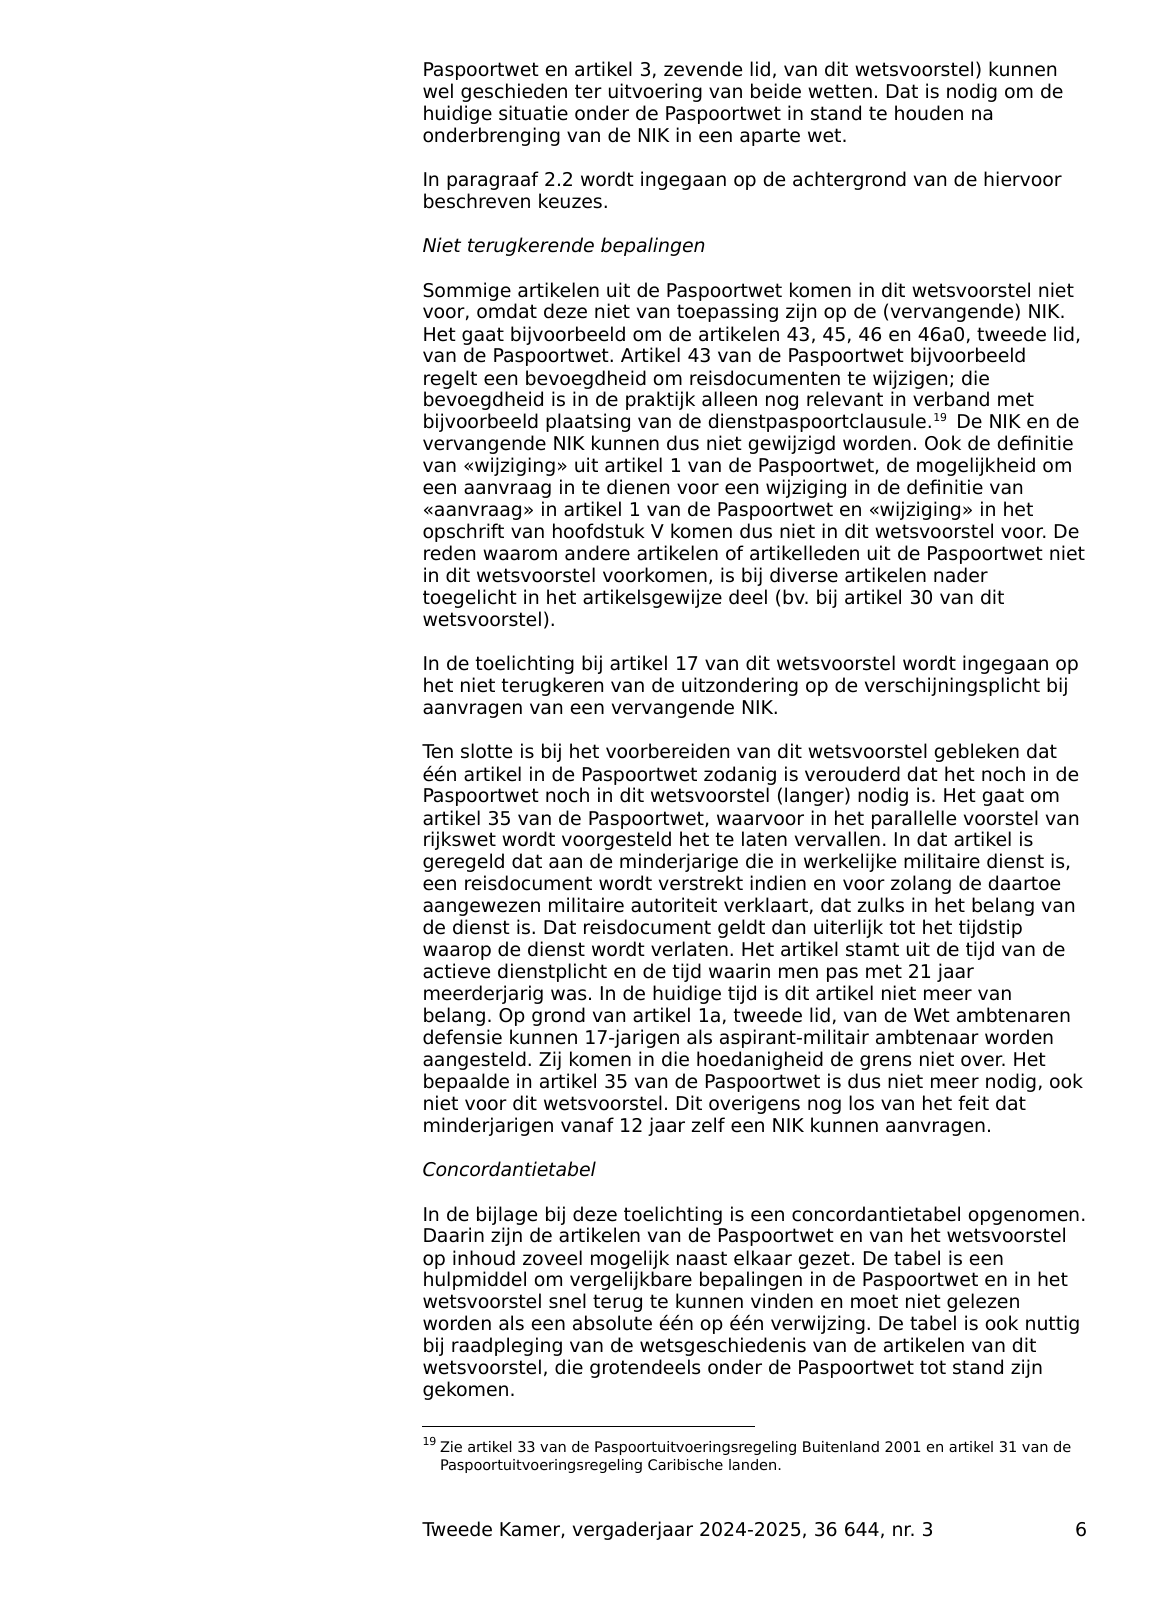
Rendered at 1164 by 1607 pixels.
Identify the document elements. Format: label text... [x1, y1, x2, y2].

text In de bijlage bij deze toelichting is een concordantietabel opgenomen. Daarin zijn de artikelen van de Paspoortwet en van het wetsvoorstel op inhoud zoveel mogelijk naast elkaar gezet. De tabel is een hulpmiddel om vergelijkbare bepalingen in de Paspoortwet en in het wetsvoorstel snel terug te kunnen vinden en moet niet gelezen worden als een absolute één op één verwijzing. De tabel is ook nuttig bij raadpleging van de wetsgeschiedenis van de artikelen van dit wetsvoorstel, die grotendeels onder de Paspoortwet tot stand zijn gekomen. [422, 1203, 1087, 1401]
text In paragraaf 2.2 wordt ingegaan op de achtergrond van de hiervoor beschreven keuzes. [422, 169, 1087, 213]
text Zie artikel 33 van de Paspoortuitvoeringsregeling Buitenland 2001 en artikel 31 van de Paspoortuitvoeringsregeling Caribische landen. [422, 1435, 1087, 1474]
text Ten slotte is bij het voorbereiden van dit wetsvoorstel gebleken dat één artikel in de Paspoortwet zodanig is verouderd dat het noch in de Paspoortwet noch in dit wetsvoorstel (langer) nodig is. Het gaat om artikel 35 van de Paspoortwet, waarvoor in het parallelle voorstel van rijkswet wordt voorgesteld het te laten vervallen. In dat artikel is geregeld dat aan de minderjarige die in werkelijke militaire dienst is, een reisdocument wordt verstrekt indien en voor zolang de daartoe aangewezen militaire autoriteit verklaart, dat zulks in het belang van de dienst is. Dat reisdocument geldt dan uiterlijk tot het tijdstip waarop de dienst wordt verlaten. Het artikel stamt uit de tijd van de actieve dienstplicht en de tijd waarin men pas met 21 jaar meerderjarig was. In de huidige tijd is dit artikel niet meer van belang. Op grond van artikel 1a, tweede lid, van de Wet ambtenaren defensie kunnen 17-jarigen als aspirant-militair ambtenaar worden aangesteld. Zij komen in die hoedanigheid de grens niet over. Het bepaalde in artikel 35 van de Paspoortwet is dus niet meer nodig, ook niet voor dit wetsvoorstel. Dit overigens nog los van het feit dat minderjarigen vanaf 12 jaar zelf een NIK kunnen aanvragen. [422, 741, 1087, 1137]
subtitle Niet terugkerende bepalingen [422, 235, 1087, 257]
text Sommige artikelen uit de Paspoortwet komen in dit wetsvoorstel niet voor, omdat deze niet van toepassing zijn op de (vervangende) NIK. Het gaat bijvoorbeeld om de artikelen 43, 45, 46 en 46a0, tweede lid, van de Paspoortwet. Artikel 43 van de Paspoortwet bijvoorbeeld regelt een bevoegdheid om reisdocumenten te wijzigen; die bevoegdheid is in de praktijk alleen nog relevant in verband met bijvoorbeeld plaatsing van de dienstpaspoortclausule. De NIK en de vervangende NIK kunnen dus niet gewijzigd worden. Ook de definitie van «wijziging» uit artikel 1 van de Paspoortwet, de mogelijkheid om een aanvraag in te dienen voor een wijziging in de definitie van «aanvraag» in artikel 1 van de Paspoortwet en «wijziging» in het opschrift van hoofdstuk V komen dus niet in dit wetsvoorstel voor. De reden waarom andere artikelen of artikelleden uit de Paspoortwet niet in dit wetsvoorstel voorkomen, is bij diverse artikelen nader toegelicht in het artikelsgewijze deel (bv. bij artikel 30 van dit wetsvoorstel). [422, 279, 1087, 631]
subtitle Concordantietabel [422, 1159, 1087, 1181]
text In de toelichting bij artikel 17 van dit wetsvoorstel wordt ingegaan op het niet terugkeren van de uitzondering op de verschijningsplicht bij aanvragen van een vervangende NIK. [422, 653, 1087, 719]
text Paspoortwet en artikel 3, zevende lid, van dit wetsvoorstel) kunnen wel geschieden ter uitvoering van beide wetten. Dat is nodig om de huidige situatie onder de Paspoortwet in stand te houden na onderbrenging van de NIK in een aparte wet. [422, 59, 1087, 147]
